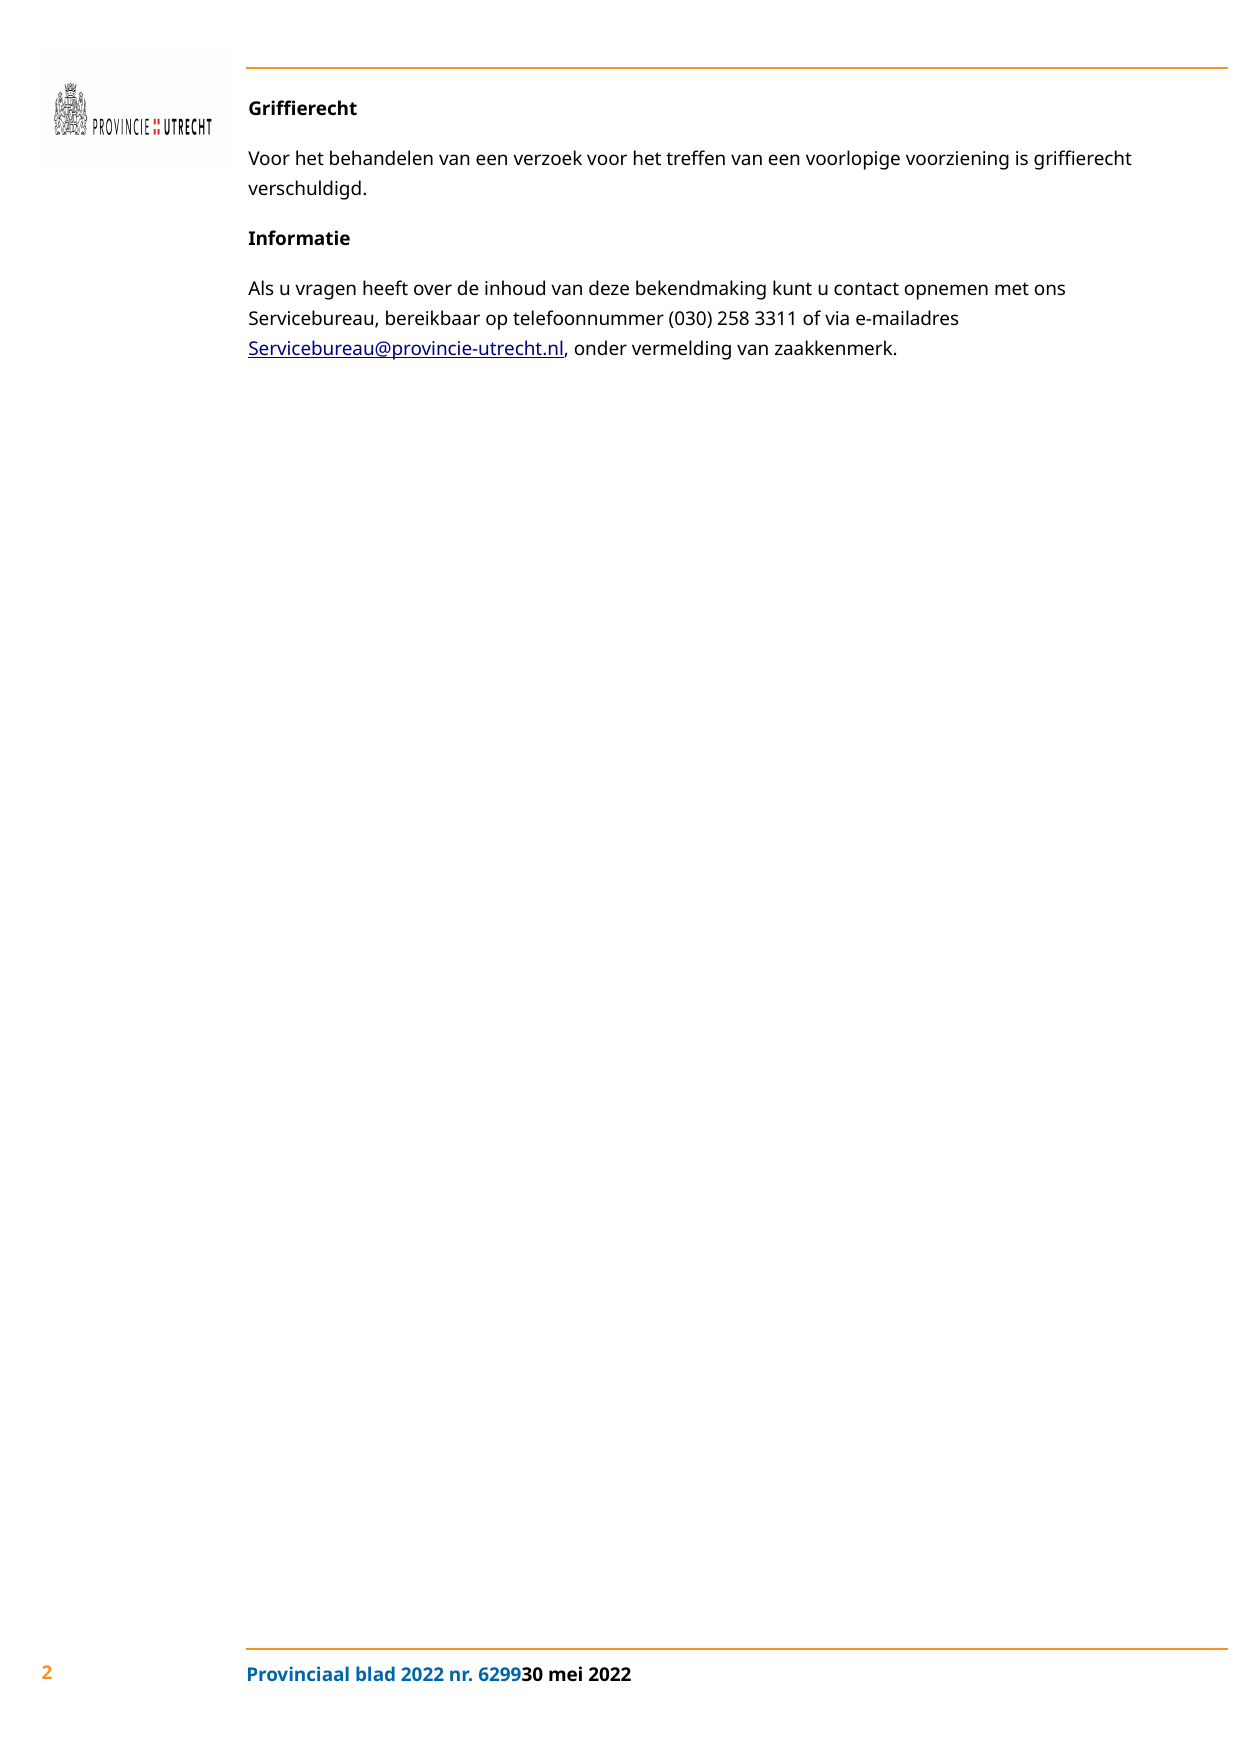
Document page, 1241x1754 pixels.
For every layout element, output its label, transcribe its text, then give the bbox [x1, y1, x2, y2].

text Als u vragen heeft over de inhoud van deze bekendmaking kunt u contact opnemen met ons Servicebureau, bereikbaar op telefoonnummer (030) 258 3311 of via e-mailadres Servicebureau@provincie-utrecht.nl, onder vermelding van zaakkenmerk. [248, 276, 1152, 361]
text Voor het behandelen van een verzoek voor het treffen van een voorlopige voorziening is griffierecht verschuldigd. [248, 145, 1152, 201]
text Griffierecht [248, 95, 1152, 121]
text Informatie [248, 225, 1152, 251]
picture [41, 47, 231, 172]
